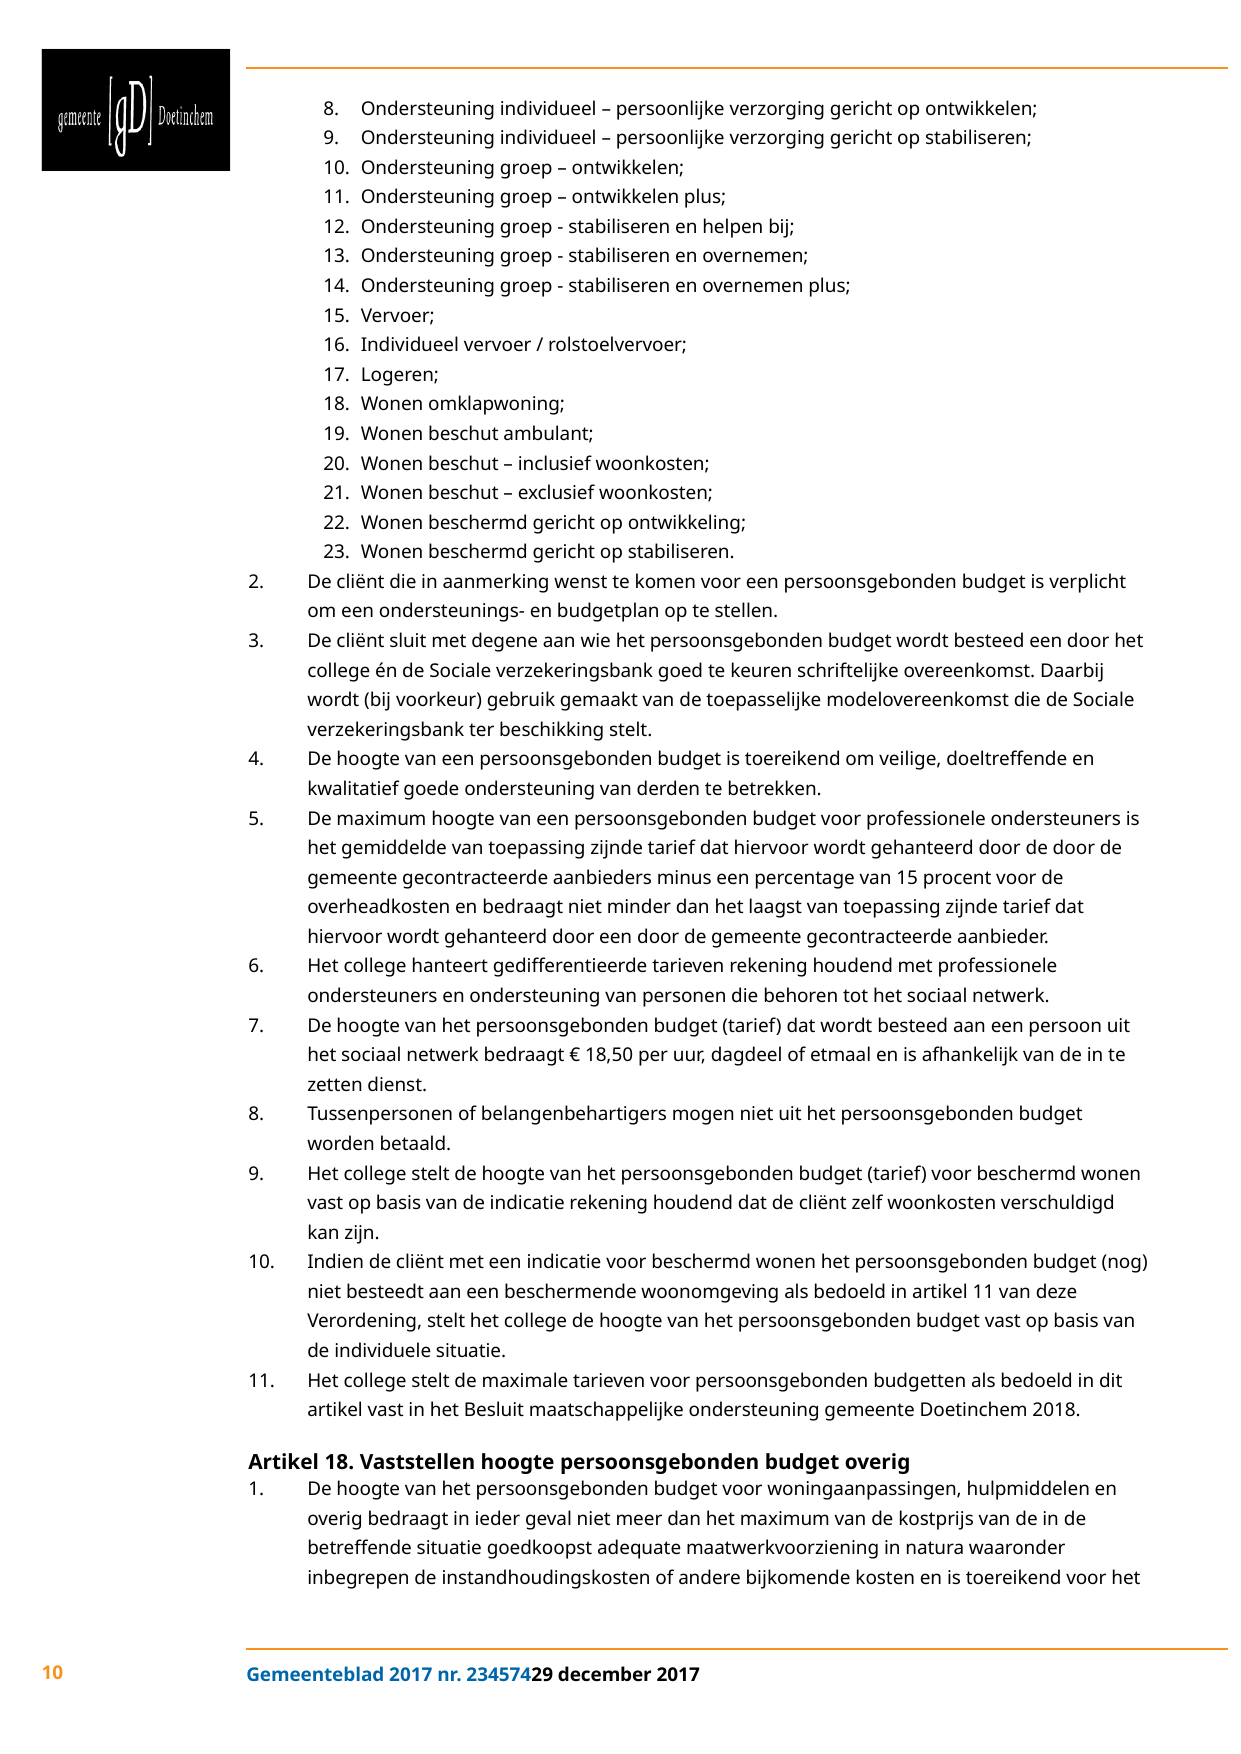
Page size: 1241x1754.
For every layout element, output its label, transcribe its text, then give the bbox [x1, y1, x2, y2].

list Ondersteuning groep - stabiliseren en helpen bij; [323, 213, 1152, 239]
list De cliënt sluit met degene aan wie het persoonsgebonden budget wordt besteed een door het college én de Sociale verzekeringsbank goed te keuren schriftelijke overeenkomst. Daarbij wordt (bij voorkeur) gebruik gemaakt van de toepasselijke modelovereenkomst die de Sociale verzekeringsbank ter beschikking stelt. [248, 627, 1152, 742]
list Individueel vervoer / rolstoelvervoer; [323, 331, 1152, 357]
list Het college hanteert gedifferentieerde tarieven rekening houdend met professionele ondersteuners en ondersteuning van personen die behoren tot het sociaal netwerk. [248, 953, 1152, 1008]
list De maximum hoogte van een persoonsgebonden budget voor professionele ondersteuners is het gemiddelde van toepassing zijnde tarief dat hiervoor wordt gehanteerd door de door de gemeente gecontracteerde aanbieders minus een percentage van 15 procent voor de overheadkosten en bedraagt niet minder dan het laagst van toepassing zijnde tarief dat hiervoor wordt gehanteerd door een door de gemeente gecontracteerde aanbieder. [248, 805, 1152, 949]
list Ondersteuning individueel – persoonlijke verzorging gericht op ontwikkelen; [323, 95, 1152, 121]
list Het college stelt de hoogte van het persoonsgebonden budget (tarief) voor beschermd wonen vast op basis van de indicatie rekening houdend dat de cliënt zelf woonkosten verschuldigd kan zijn. [248, 1160, 1152, 1245]
list Ondersteuning groep - stabiliseren en overnemen; [323, 243, 1152, 268]
list Het college stelt de maximale tarieven voor persoonsgebonden budgetten als bedoeld in dit artikel vast in het Besluit maatschappelijke ondersteuning gemeente Doetinchem 2018. [248, 1367, 1152, 1422]
list Wonen omklapwoning; [323, 391, 1152, 416]
list Vervoer; [323, 302, 1152, 328]
list Ondersteuning individueel – persoonlijke verzorging gericht op stabiliseren; [323, 124, 1152, 150]
list Tussenpersonen of belangenbehartigers mogen niet uit het persoonsgebonden budget worden betaald. [248, 1101, 1152, 1156]
list Ondersteuning groep – ontwikkelen; [323, 154, 1152, 180]
list De hoogte van het persoonsgebonden budget voor woningaanpassingen, hulpmiddelen en overig bedraagt in ieder geval niet meer dan het maximum van de kostprijs van de in de betreffende situatie goedkoopst adequate maatwerkvoorziening in natura waaronder inbegrepen de instandhoudingskosten of andere bijkomende kosten en is toereikend voor het [248, 1475, 1152, 1590]
list Ondersteuning groep – ontwikkelen plus; [323, 183, 1152, 209]
list Wonen beschermd gericht op ontwikkeling; [323, 509, 1152, 535]
list De cliënt die in aanmerking wenst te komen voor een persoonsgebonden budget is verplicht om een ondersteunings- en budgetplan op te stellen. [248, 568, 1152, 623]
list Wonen beschut – inclusief woonkosten; [323, 450, 1152, 476]
list Logeren; [323, 361, 1152, 387]
list Ondersteuning groep - stabiliseren en overnemen plus; [323, 272, 1152, 298]
list Wonen beschut ambulant; [323, 420, 1152, 446]
list De hoogte van een persoonsgebonden budget is toereikend om veilige, doeltreffende en kwalitatief goede ondersteuning van derden te betrekken. [248, 746, 1152, 801]
text Artikel 18. Vaststellen hoogte persoonsgebonden budget overig [248, 1447, 1152, 1475]
picture [41, 47, 231, 172]
list Wonen beschermd gericht op stabiliseren. [323, 538, 1152, 564]
list Indien de cliënt met een indicatie voor beschermd wonen het persoonsgebonden budget (nog) niet besteedt aan een beschermende woonomgeving als bedoeld in artikel 11 van deze Verordening, stelt het college de hoogte van het persoonsgebonden budget vast op basis van de individuele situatie. [248, 1248, 1152, 1363]
list De hoogte van het persoonsgebonden budget (tarief) dat wordt besteed aan een persoon uit het sociaal netwerk bedraagt € 18,50 per uur, dagdeel of etmaal en is afhankelijk van de in te zetten dienst. [248, 1012, 1152, 1097]
list Wonen beschut – exclusief woonkosten; [323, 479, 1152, 505]
